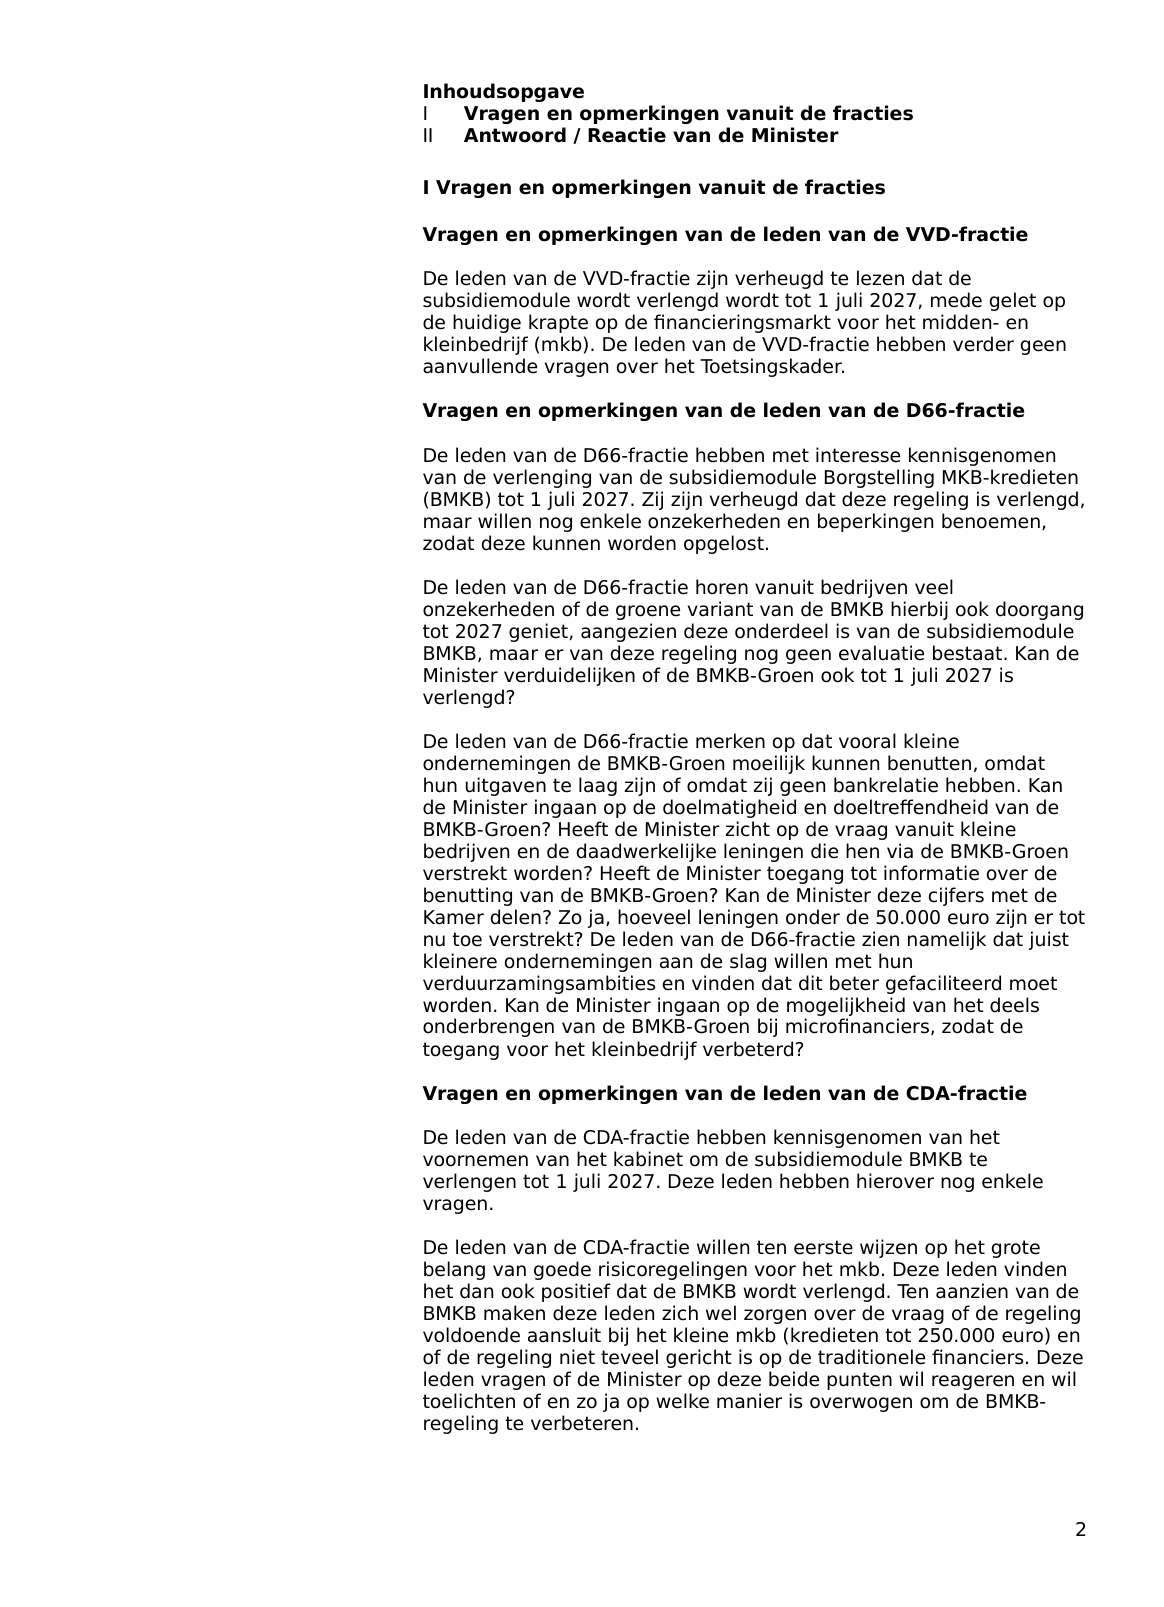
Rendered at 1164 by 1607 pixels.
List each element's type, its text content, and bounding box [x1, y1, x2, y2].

text De leden van de VVD-fractie zijn verheugd te lezen dat de subsidiemodule wordt verlengd wordt tot 1 juli 2027, mede gelet op de huidige krapte op de financieringsmarkt voor het midden- en kleinbedrijf (mkb). De leden van de VVD-fractie hebben verder geen aanvullende vragen over het Toetsingskader. [422, 268, 1087, 378]
text De leden van de CDA-fractie hebben kennisgenomen van het voornemen van het kabinet om de subsidiemodule BMKB te verlengen tot 1 juli 2027. Deze leden hebben hierover nog enkele vragen. [422, 1127, 1087, 1215]
text De leden van de D66-fractie hebben met interesse kennisgenomen van de verlenging van de subsidiemodule Borgstelling MKB-kredieten (BMKB) tot 1 juli 2027. Zij zijn verheugd dat deze regeling is verlengd, maar willen nog enkele onzekerheden en beperkingen benoemen, zodat deze kunnen worden opgelost. [422, 444, 1087, 554]
subtitle Vragen en opmerkingen van de leden van de D66-fractie [422, 400, 1087, 422]
text II Antwoord / Reactie van de Minister [422, 125, 1087, 147]
text I Vragen en opmerkingen vanuit de fracties [422, 103, 1087, 125]
text De leden van de D66-fractie horen vanuit bedrijven veel onzekerheden of de groene variant van de BMKB hierbij ook doorgang tot 2027 geniet, aangezien deze onderdeel is van de subsidiemodule BMKB, maar er van deze regeling nog geen evaluatie bestaat. Kan de Minister verduidelijken of de BMKB-Groen ook tot 1 juli 2027 is verlengd? [422, 577, 1087, 708]
subtitle Vragen en opmerkingen van de leden van de VVD-fractie [422, 224, 1087, 246]
text De leden van de CDA-fractie willen ten eerste wijzen op het grote belang van goede risicoregelingen voor het mkb. Deze leden vinden het dan ook positief dat de BMKB wordt verlengd. Ten aanzien van de BMKB maken deze leden zich wel zorgen over de vraag of de regeling voldoende aansluit bij het kleine mkb (kredieten tot 250.000 euro) en of de regeling niet teveel gericht is op de traditionele financiers. Deze leden vragen of de Minister op deze beide punten wil reageren en wil toelichten of en zo ja op welke manier is overwogen om de BMKB-regeling te verbeteren. [422, 1237, 1087, 1435]
text De leden van de D66-fractie merken op dat vooral kleine ondernemingen de BMKB-Groen moeilijk kunnen benutten, omdat hun uitgaven te laag zijn of omdat zij geen bankrelatie hebben. Kan de Minister ingaan op de doelmatigheid en doeltreffendheid van de BMKB-Groen? Heeft de Minister zicht op de vraag vanuit kleine bedrijven en de daadwerkelijke leningen die hen via de BMKB-Groen verstrekt worden? Heeft de Minister toegang tot informatie over de benutting van de BMKB-Groen? Kan de Minister deze cijfers met de Kamer delen? Zo ja, hoeveel leningen onder de 50.000 euro zijn er tot nu toe verstrekt? De leden van de D66-fractie zien namelijk dat juist kleinere ondernemingen aan de slag willen met hun verduurzamingsambities en vinden dat dit beter gefaciliteerd moet worden. Kan de Minister ingaan op de mogelijkheid van het deels onderbrengen van de BMKB-Groen bij microfinanciers, zodat de toegang voor het kleinbedrijf verbeterd? [422, 731, 1087, 1060]
subtitle Inhoudsopgave [422, 81, 1087, 103]
subtitle I Vragen en opmerkingen vanuit de fracties [422, 177, 1087, 199]
subtitle Vragen en opmerkingen van de leden van de CDA-fractie [422, 1083, 1087, 1104]
